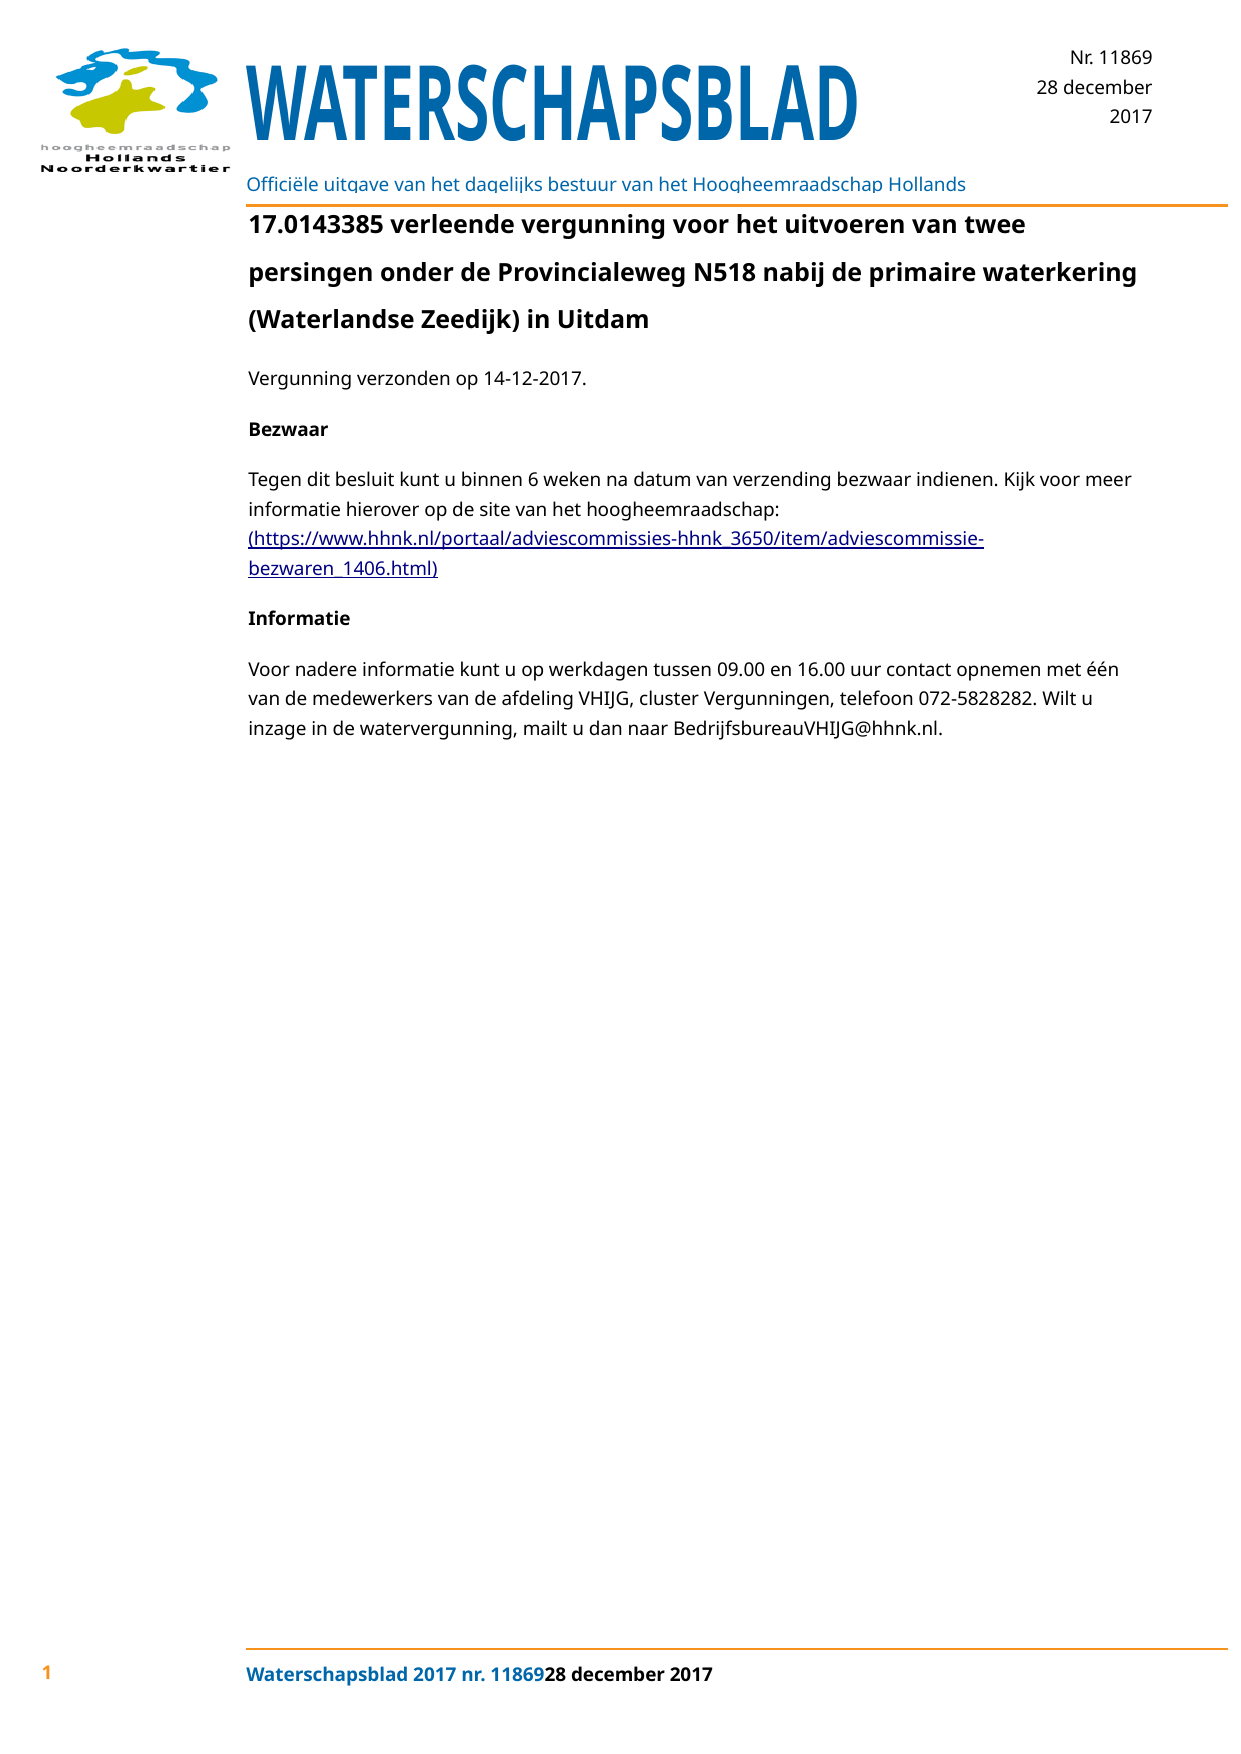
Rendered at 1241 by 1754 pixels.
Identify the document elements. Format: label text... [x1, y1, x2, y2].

text Informatie [248, 606, 1152, 631]
text Tegen dit besluit kunt u binnen 6 weken na datum van verzending bezwaar indienen. Kijk voor meer informatie hierover op de site van het hoogheemraadschap: (https://www.hhnk.nl/portaal/adviescommissies-hhnk_3650/item/adviescommissie-bezwaren_1406.html) [248, 466, 1152, 581]
text 17.0143385 verleende vergunning voor het uitvoeren van twee persingen onder de Provincialeweg N518 nabij de primaire waterkering (Waterlandse Zeedijk) in Uitdam [248, 207, 1152, 336]
text Vergunning verzonden op 14-12-2017. [248, 366, 1152, 391]
text Bezwaar [248, 416, 1152, 442]
picture [41, 47, 231, 172]
text Voor nadere informatie kunt u op werkdagen tussen 09.00 en 16.00 uur contact opnemen met één van de medewerkers van de afdeling VHIJG, cluster Vergunningen, telefoon 072-5828282. Wilt u inzage in de watervergunning, mailt u dan naar BedrijfsbureauVHIJG@hhnk.nl. [248, 656, 1152, 741]
